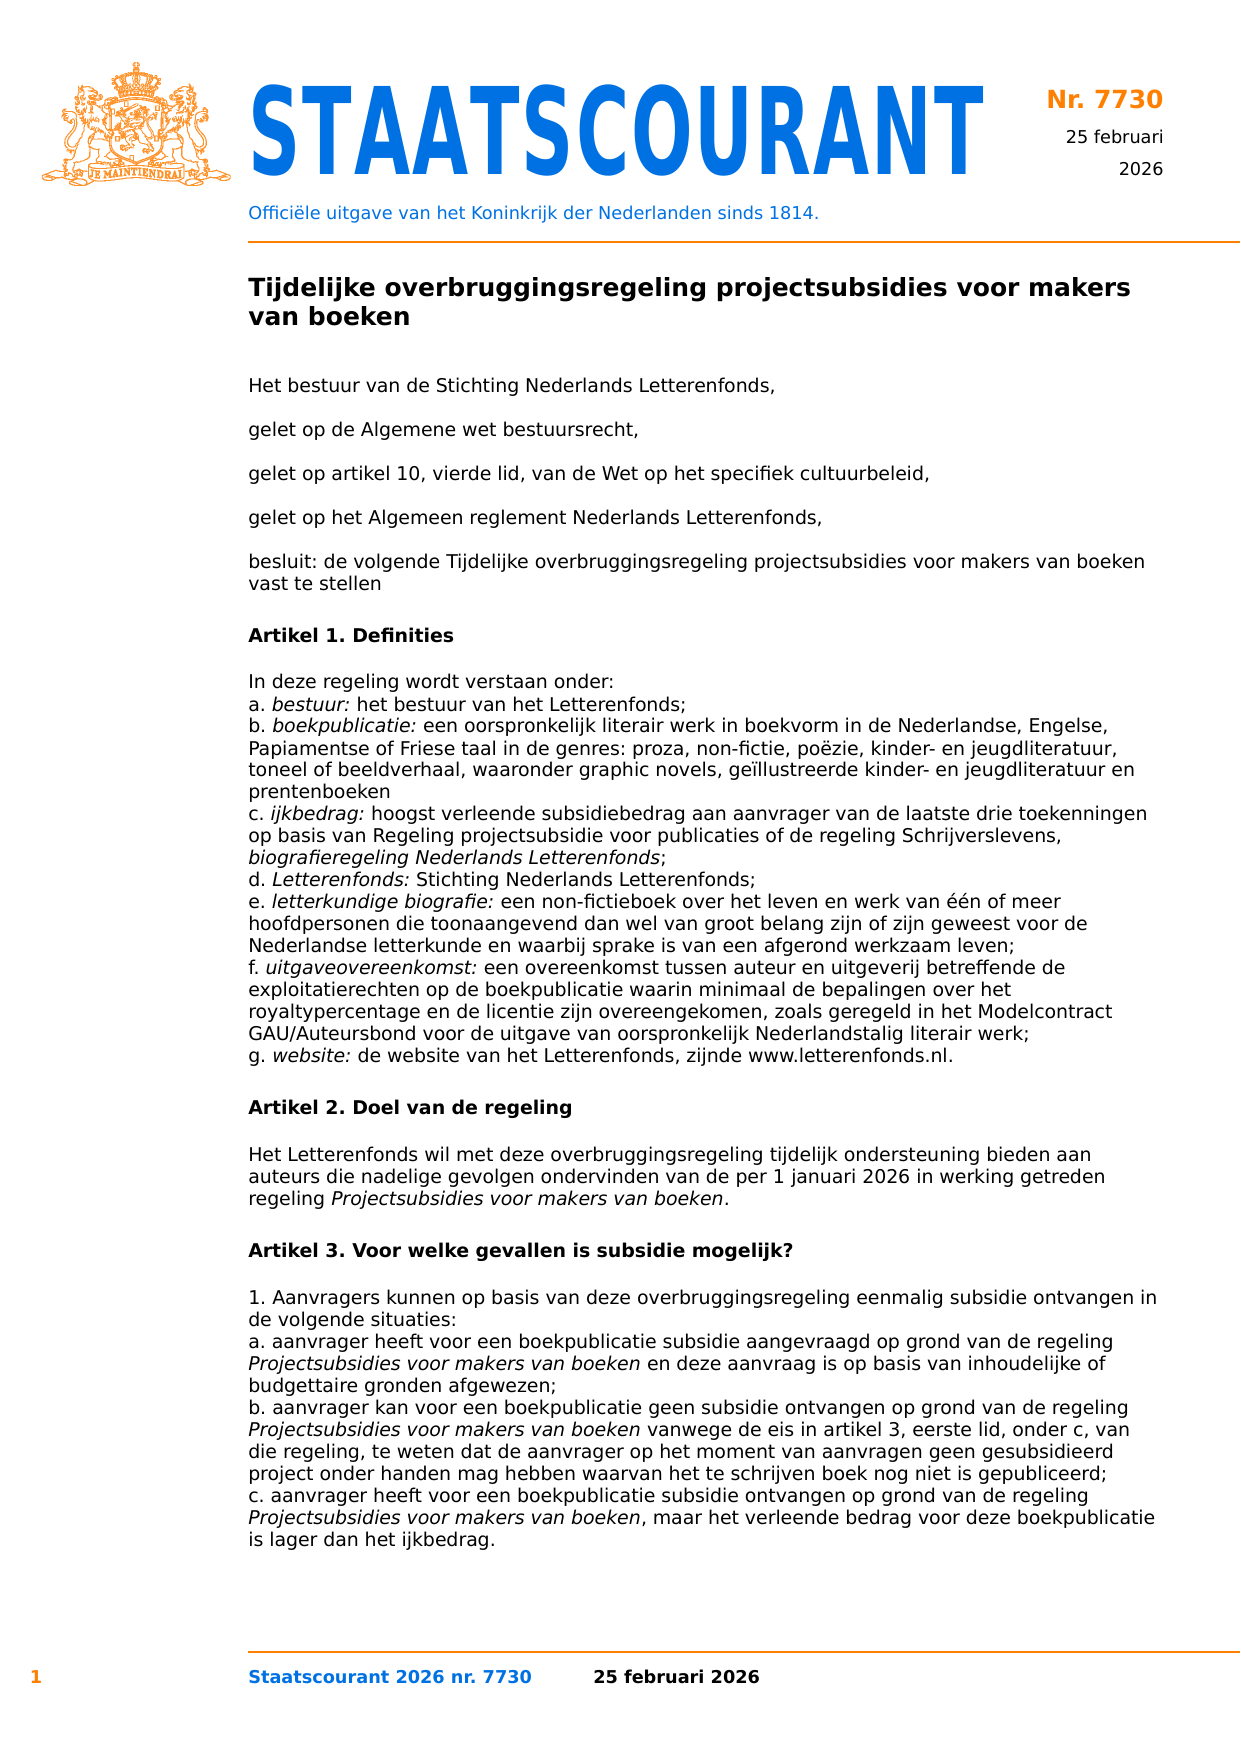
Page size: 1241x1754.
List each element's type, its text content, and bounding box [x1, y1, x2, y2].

text besluit: de volgende Tijdelijke overbruggingsregeling projectsubsidies voor makers van boeken vast te stellen [248, 551, 1163, 594]
table_header STAATSCOURANT [248, 62, 998, 203]
table_cell Officiële uitgave van het Koninkrijk der Nederlanden sinds 1814. [248, 203, 1240, 241]
text gelet op artikel 10, vierde lid, van de Wet op het specifiek cultuurbeleid, [248, 463, 1163, 485]
text In deze regeling wordt verstaan onder: [248, 671, 1163, 693]
text g. website: de website van het Letterenfonds, zijnde www.letterenfonds.nl. [248, 1045, 1163, 1067]
text a. bestuur: het bestuur van het Letterenfonds; [248, 693, 1163, 715]
table_cell 2026 [998, 153, 1240, 203]
text d. Letterenfonds: Stichting Nederlands Letterenfonds; [248, 869, 1163, 891]
text a. aanvrager heeft voor een boekpublicatie subsidie aangevraagd op grond van de regeling Projectsubsidies voor makers van boeken en deze aanvraag is op basis van inhoudelijke of budgettaire gronden afgewezen; [248, 1331, 1163, 1397]
table_header [25, 62, 248, 241]
subtitle Artikel 3. Voor welke gevallen is subsidie mogelijk? [248, 1240, 1163, 1262]
subtitle Tijdelijke overbruggingsregeling projectsubsidies voor makers van boeken [248, 273, 1163, 331]
text c. aanvrager heeft voor een boekpublicatie subsidie ontvangen op grond van de regeling Projectsubsidies voor makers van boeken, maar het verleende bedrag voor deze boekpublicatie is lager dan het ijkbedrag. [248, 1485, 1163, 1551]
text gelet op de Algemene wet bestuursrecht, [248, 419, 1163, 441]
text b. boekpublicatie: een oorspronkelijk literair werk in boekvorm in de Nederlandse, Engelse, Papiamentse of Friese taal in de genres: proza, non-fictie, poëzie, kinder- en jeugdliteratuur, toneel of beeldverhaal, waaronder graphic novels, geïllustreerde kinder- en jeugdliteratuur en prentenboeken [248, 715, 1163, 803]
subtitle Artikel 2. Doel van de regeling [248, 1097, 1163, 1119]
text c. ijkbedrag: hoogst verleende subsidiebedrag aan aanvrager van de laatste drie toekenningen op basis van Regeling projectsubsidie voor publicaties of de regeling Schrijverslevens, biografieregeling Nederlands Letterenfonds; [248, 803, 1163, 869]
text b. aanvrager kan voor een boekpublicatie geen subsidie ontvangen op grond van de regeling Projectsubsidies voor makers van boeken vanwege de eis in artikel 3, eerste lid, onder c, van die regeling, te weten dat de aanvrager op het moment van aanvragen geen gesubsidieerd project onder handen mag hebben waarvan het te schrijven boek nog niet is gepubliceerd; [248, 1397, 1163, 1485]
picture [41, 62, 231, 186]
text Het bestuur van de Stichting Nederlands Letterenfonds, [248, 375, 1163, 397]
text e. letterkundige biografie: een non-fictieboek over het leven en werk van één of meer hoofdpersonen die toonaangevend dan wel van groot belang zijn of zijn geweest voor de Nederlandse letterkunde en waarbij sprake is van een afgerond werkzaam leven; [248, 891, 1163, 957]
table_header Nr. 7730 [998, 62, 1240, 121]
table_cell 25 februari [998, 121, 1240, 153]
subtitle Artikel 1. Definities [248, 624, 1163, 646]
text 1. Aanvragers kunnen op basis van deze overbruggingsregeling eenmalig subsidie ontvangen in de volgende situaties: [248, 1287, 1163, 1331]
text f. uitgaveovereenkomst: een overeenkomst tussen auteur en uitgeverij betreffende de exploitatierechten op de boekpublicatie waarin minimaal de bepalingen over het royaltypercentage en de licentie zijn overeengekomen, zoals geregeld in het Modelcontract GAU/Auteursbond voor de uitgave van oorspronkelijk Nederlandstalig literair werk; [248, 957, 1163, 1045]
text Het Letterenfonds wil met deze overbruggingsregeling tijdelijk ondersteuning bieden aan auteurs die nadelige gevolgen ondervinden van de per 1 januari 2026 in werking getreden regeling Projectsubsidies voor makers van boeken. [248, 1144, 1163, 1210]
text gelet op het Algemeen reglement Nederlands Letterenfonds, [248, 507, 1163, 529]
